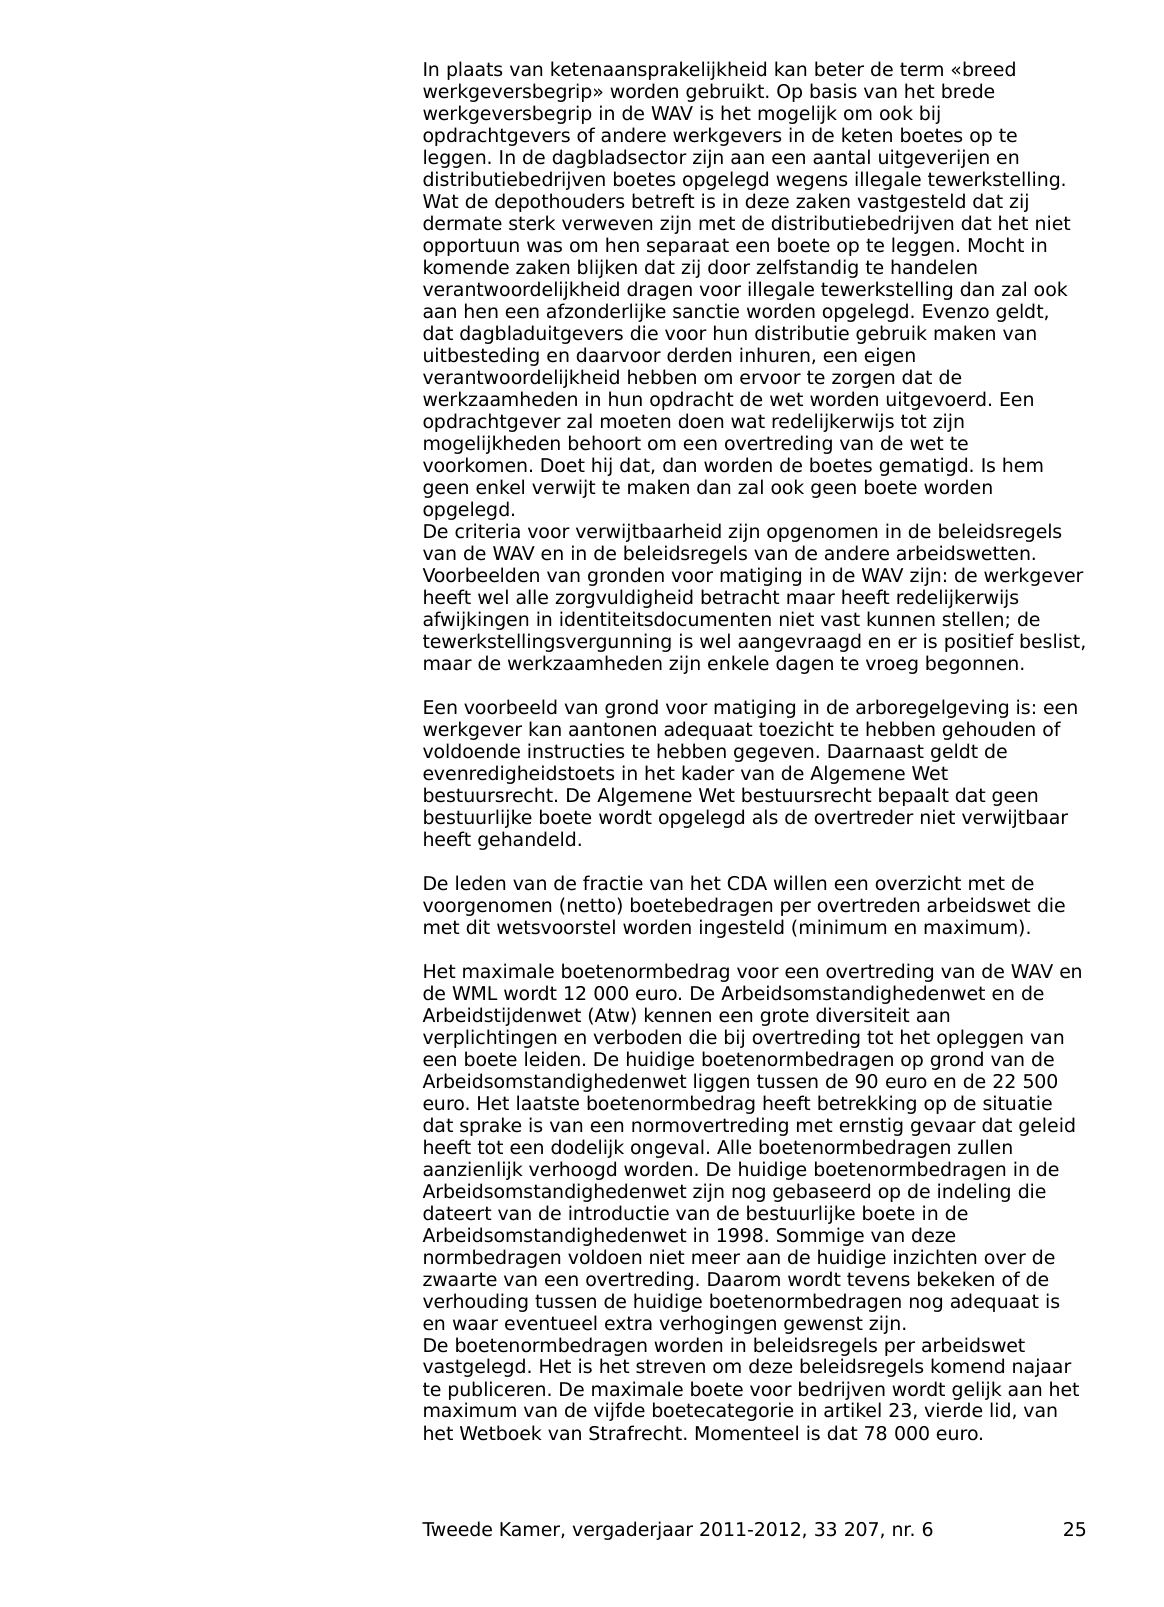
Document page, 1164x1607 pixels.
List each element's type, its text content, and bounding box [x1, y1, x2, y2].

text Een voorbeeld van grond voor matiging in de arboregelgeving is: een werkgever kan aantonen adequaat toezicht te hebben gehouden of voldoende instructies te hebben gegeven. Daarnaast geldt de evenredigheidstoets in het kader van de Algemene Wet bestuursrecht. De Algemene Wet bestuursrecht bepaalt dat geen bestuurlijke boete wordt opgelegd als de overtreder niet verwijtbaar heeft gehandeld. [422, 697, 1087, 851]
text De criteria voor verwijtbaarheid zijn opgenomen in de beleidsregels van de WAV en in de beleidsregels van de andere arbeidswetten. Voorbeelden van gronden voor matiging in de WAV zijn: de werkgever heeft wel alle zorgvuldigheid betracht maar heeft redelijkerwijs afwijkingen in identiteitsdocumenten niet vast kunnen stellen; de tewerkstellingsvergunning is wel aangevraagd en er is positief beslist, maar de werkzaamheden zijn enkele dagen te vroeg begonnen. [422, 521, 1087, 674]
text De leden van de fractie van het CDA willen een overzicht met de voorgenomen (netto) boetebedragen per overtreden arbeidswet die met dit wetsvoorstel worden ingesteld (minimum en maximum). [422, 873, 1087, 939]
text In plaats van ketenaansprakelijkheid kan beter de term «breed werkgeversbegrip» worden gebruikt. Op basis van het brede werkgeversbegrip in de WAV is het mogelijk om ook bij opdrachtgevers of andere werkgevers in de keten boetes op te leggen. In de dagbladsector zijn aan een aantal uitgeverijen en distributiebedrijven boetes opgelegd wegens illegale tewerkstelling. Wat de depothouders betreft is in deze zaken vastgesteld dat zij dermate sterk verweven zijn met de distributiebedrijven dat het niet opportuun was om hen separaat een boete op te leggen. Mocht in komende zaken blijken dat zij door zelfstandig te handelen verantwoordelijkheid dragen voor illegale tewerkstelling dan zal ook aan hen een afzonderlijke sanctie worden opgelegd. Evenzo geldt, dat dagbladuitgevers die voor hun distributie gebruik maken van uitbesteding en daarvoor derden inhuren, een eigen verantwoordelijkheid hebben om ervoor te zorgen dat de werkzaamheden in hun opdracht de wet worden uitgevoerd. Een opdrachtgever zal moeten doen wat redelijkerwijs tot zijn mogelijkheden behoort om een overtreding van de wet te voorkomen. Doet hij dat, dan worden de boetes gematigd. Is hem geen enkel verwijt te maken dan zal ook geen boete worden opgelegd. [422, 59, 1087, 521]
text Het maximale boetenormbedrag voor een overtreding van de WAV en de WML wordt 12 000 euro. De Arbeidsomstandighedenwet en de Arbeidstijdenwet (Atw) kennen een grote diversiteit aan verplichtingen en verboden die bij overtreding tot het opleggen van een boete leiden. De huidige boetenormbedragen op grond van de Arbeidsomstandighedenwet liggen tussen de 90 euro en de 22 500 euro. Het laatste boetenormbedrag heeft betrekking op de situatie dat sprake is van een normovertreding met ernstig gevaar dat geleid heeft tot een dodelijk ongeval. Alle boetenormbedragen zullen aanzienlijk verhoogd worden. De huidige boetenormbedragen in de Arbeidsomstandighedenwet zijn nog gebaseerd op de indeling die dateert van de introductie van de bestuurlijke boete in de Arbeidsomstandighedenwet in 1998. Sommige van deze normbedragen voldoen niet meer aan de huidige inzichten over de zwaarte van een overtreding. Daarom wordt tevens bekeken of de verhouding tussen de huidige boetenormbedragen nog adequaat is en waar eventueel extra verhogingen gewenst zijn. [422, 961, 1087, 1334]
text De boetenormbedragen worden in beleidsregels per arbeidswet vastgelegd. Het is het streven om deze beleidsregels komend najaar te publiceren. De maximale boete voor bedrijven wordt gelijk aan het maximum van de vijfde boetecategorie in artikel 23, vierde lid, van het Wetboek van Strafrecht. Momenteel is dat 78 000 euro. [422, 1334, 1087, 1444]
